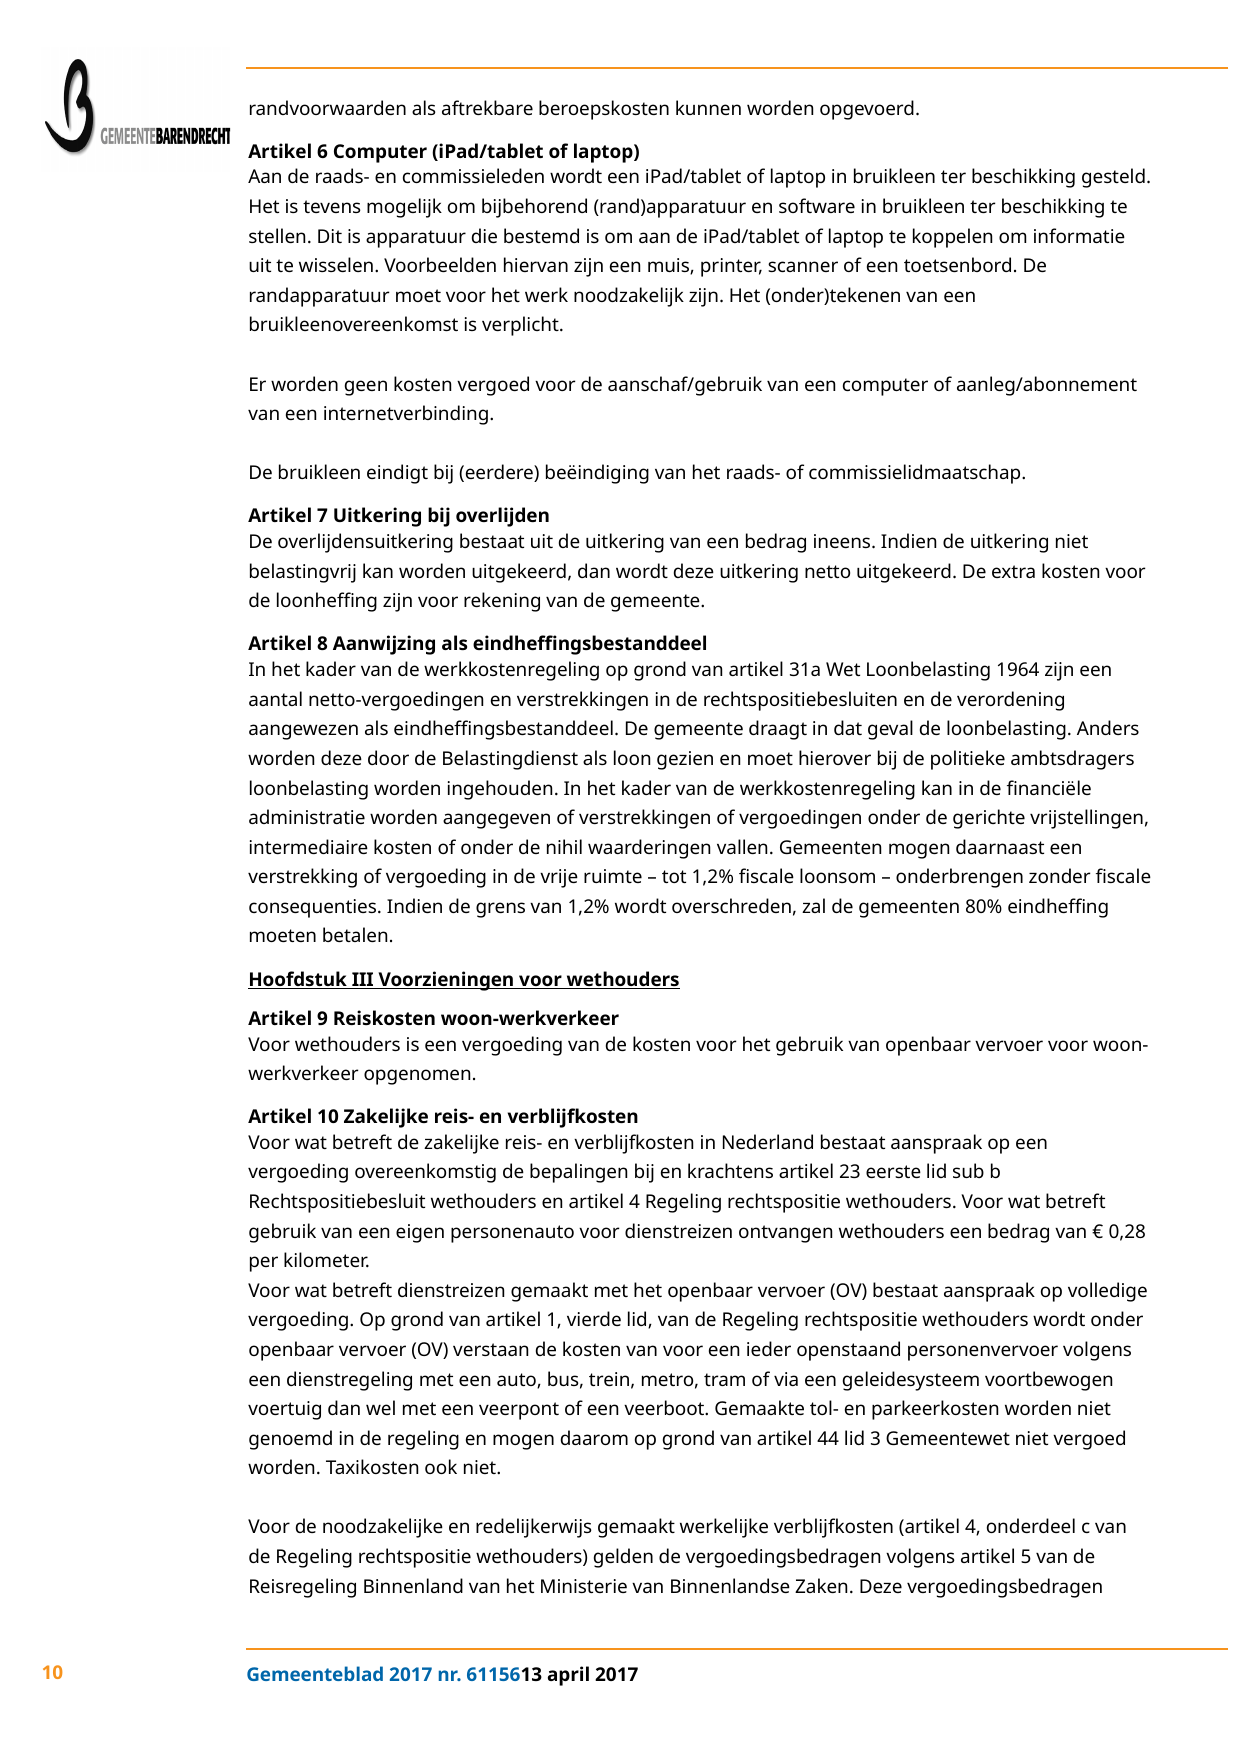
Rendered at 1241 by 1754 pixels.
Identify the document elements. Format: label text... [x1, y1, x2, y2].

text De overlijdensuitkering bestaat uit de uitkering van een bedrag ineens. Indien de uitkering niet belastingvrij kan worden uitgekeerd, dan wordt deze uitkering netto uitgekeerd. De extra kosten voor de loonheffing zijn voor rekening van de gemeente. [248, 528, 1152, 613]
text Artikel 6 Computer (iPad/tablet of laptop) [248, 138, 1152, 164]
text Voor wat betreft dienstreizen gemaakt met het openbaar vervoer (OV) bestaat aanspraak op volledige vergoeding. Op grond van artikel 1, vierde lid, van de Regeling rechtspositie wethouders wordt onder openbaar vervoer (OV) verstaan de kosten van voor een ieder openstaand personenvervoer volgens een dienstregeling met een auto, bus, trein, metro, tram of via een geleidesysteem voortbewogen voertuig dan wel met een veerpont of een veerboot. Gemaakte tol- en parkeerkosten worden niet genoemd in de regeling en mogen daarom op grond van artikel 44 lid 3 Gemeentewet niet vergoed worden. Taxikosten ook niet. [248, 1277, 1152, 1480]
text Artikel 9 Reiskosten woon-werkverkeer [248, 1005, 1152, 1031]
text Voor wethouders is een vergoeding van de kosten voor het gebruik van openbaar vervoer voor woon-werkverkeer opgenomen. [248, 1031, 1152, 1086]
picture [41, 47, 231, 172]
text Artikel 7 Uitkering bij overlijden [248, 503, 1152, 528]
text randvoorwaarden als aftrekbare beroepskosten kunnen worden opgevoerd. [248, 95, 1152, 121]
text Er worden geen kosten vergoed voor de aanschaf/gebruik van een computer of aanleg/abonnement van een internetverbinding. [248, 371, 1152, 426]
text Artikel 10 Zakelijke reis- en verblijfkosten [248, 1103, 1152, 1129]
text Voor de noodzakelijke en redelijkerwijs gemaakt werkelijke verblijfkosten (artikel 4, onderdeel c van de Regeling rechtspositie wethouders) gelden de vergoedingsbedragen volgens artikel 5 van de Reisregeling Binnenland van het Ministerie van Binnenlandse Zaken. Deze vergoedingsbedragen [248, 1514, 1152, 1599]
text In het kader van de werkkostenregeling op grond van artikel 31a Wet Loonbelasting 1964 zijn een aantal netto-vergoedingen en verstrekkingen in de rechtspositiebesluiten en de verordening aangewezen als eindheffingsbestanddeel. De gemeente draagt in dat geval de loonbelasting. Anders worden deze door de Belastingdienst als loon gezien en moet hierover bij de politieke ambtsdragers loonbelasting worden ingehouden. In het kader van de werkkostenregeling kan in de financiële administratie worden aangegeven of verstrekkingen of vergoedingen onder de gerichte vrijstellingen, intermediaire kosten of onder de nihil waarderingen vallen. Gemeenten mogen daarnaast een verstrekking of vergoeding in de vrije ruimte – tot 1,2% fiscale loonsom – onderbrengen zonder fiscale consequenties. Indien de grens van 1,2% wordt overschreden, zal de gemeenten 80% eindheffing moeten betalen. [248, 656, 1152, 948]
text Aan de raads- en commissieleden wordt een iPad/tablet of laptop in bruikleen ter beschikking gesteld. Het is tevens mogelijk om bijbehorend (rand)apparatuur en software in bruikleen ter beschikking te stellen. Dit is apparatuur die bestemd is om aan de iPad/tablet of laptop te koppelen om informatie uit te wisselen. Voorbeelden hiervan zijn een muis, printer, scanner of een toetsenbord. De randapparatuur moet voor het werk noodzakelijk zijn. Het (onder)tekenen van een bruikleenovereenkomst is verplicht. [248, 164, 1152, 337]
text Artikel 8 Aanwijzing als eindheffingsbestanddeel [248, 631, 1152, 656]
text De bruikleen eindigt bij (eerdere) beëindiging van het raads- of commissielidmaatschap. [248, 459, 1152, 485]
text Voor wat betreft de zakelijke reis- en verblijfkosten in Nederland bestaat aanspraak op een vergoeding overeenkomstig de bepalingen bij en krachtens artikel 23 eerste lid sub b Rechtspositiebesluit wethouders en artikel 4 Regeling rechtspositie wethouders. Voor wat betreft gebruik van een eigen personenauto voor dienstreizen ontvangen wethouders een bedrag van € 0,28 per kilometer. [248, 1129, 1152, 1273]
text Hoofdstuk III Voorzieningen voor wethouders [248, 966, 1152, 991]
